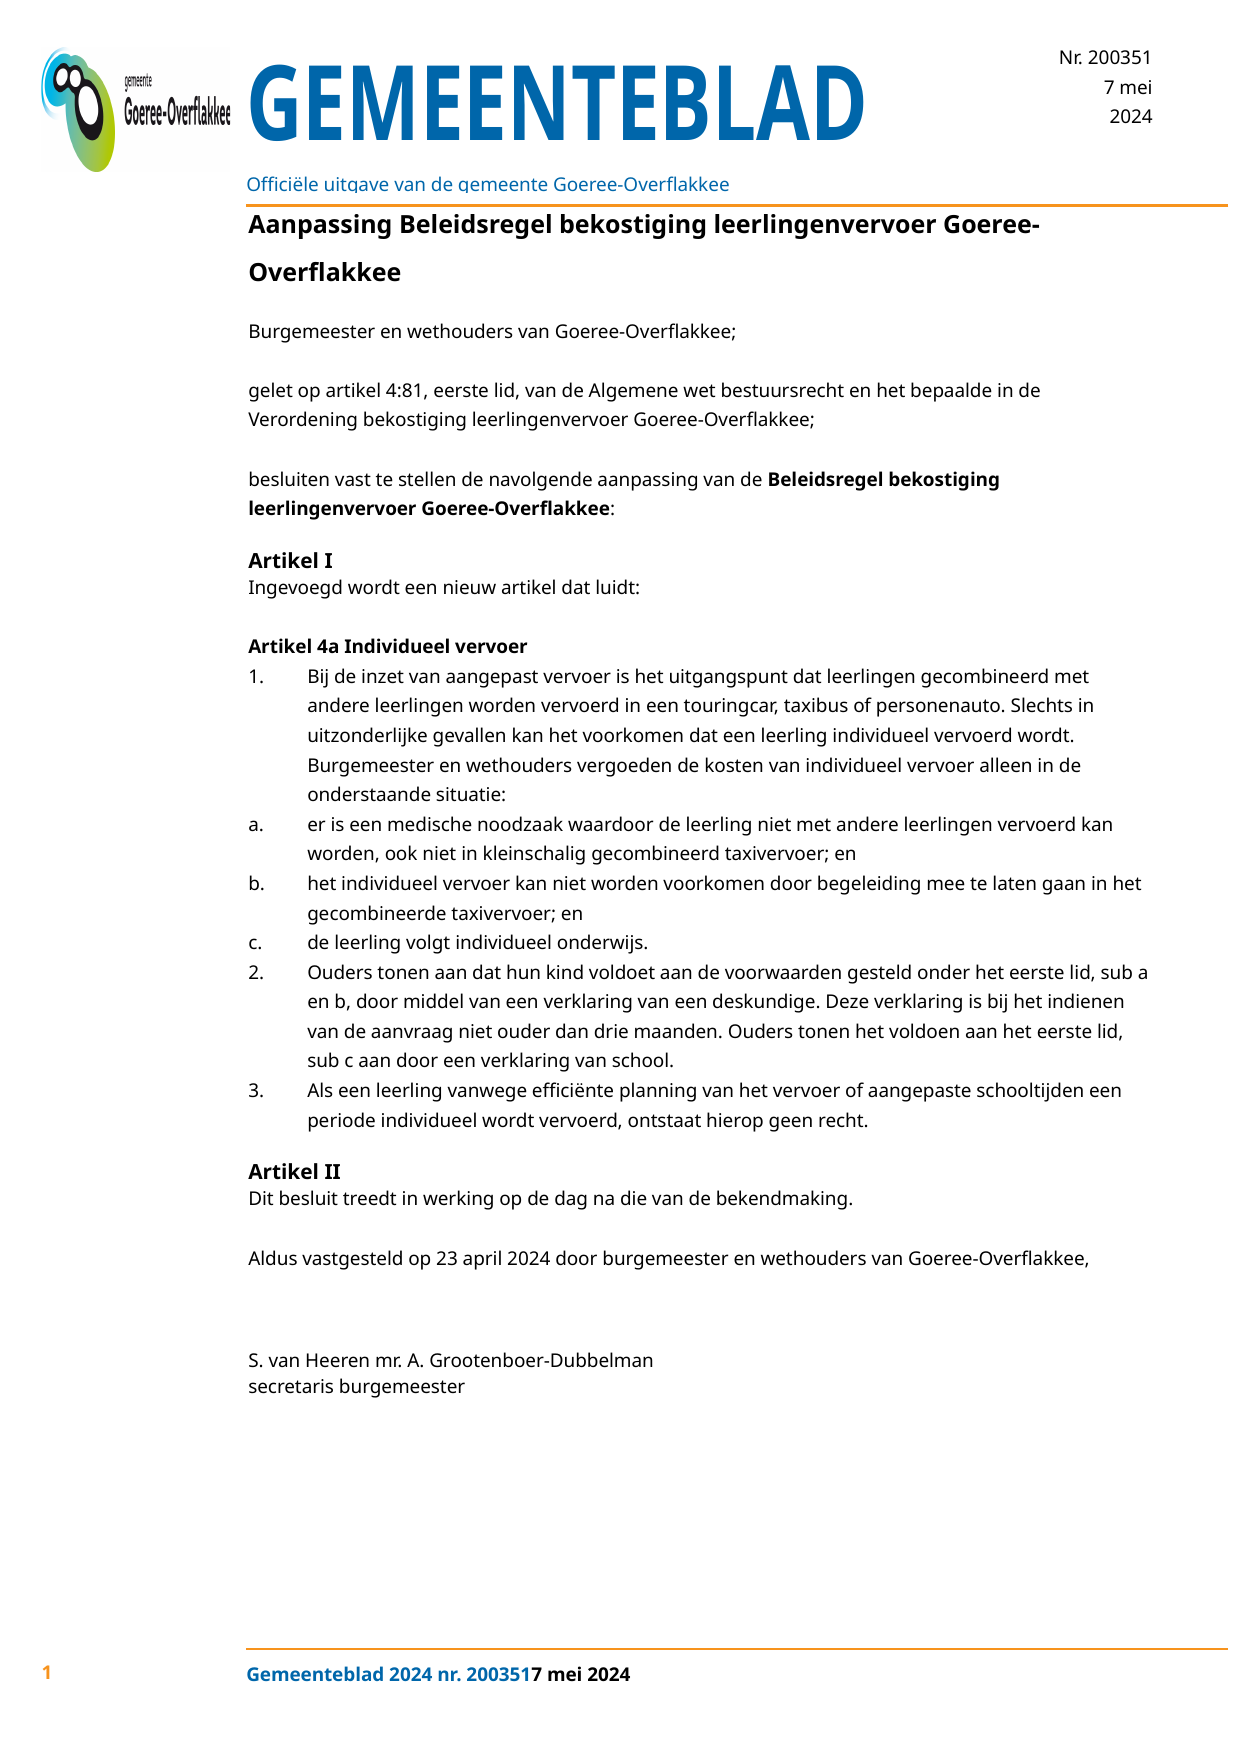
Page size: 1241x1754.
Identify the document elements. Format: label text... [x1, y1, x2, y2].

text Aanpassing Beleidsregel bekostiging leerlingenvervoer Goeree-Overflakkee [248, 207, 1152, 288]
list Bij de inzet van aangepast vervoer is het uitgangspunt dat leerlingen gecombineerd met andere leerlingen worden vervoerd in een touringcar, taxibus of personenauto. Slechts in uitzonderlijke gevallen kan het voorkomen dat een leerling individueel vervoerd wordt. Burgemeester en wethouders vergoeden de kosten van individueel vervoer alleen in de onderstaande situatie: [248, 663, 1152, 807]
text secretaris burgemeester [248, 1373, 1152, 1399]
list er is een medische noodzaak waardoor de leerling niet met andere leerlingen vervoerd kan worden, ook niet in kleinschalig gecombineerd taxivervoer; en [248, 811, 1152, 866]
text Ingevoegd wordt een nieuw artikel dat luidt: [248, 574, 1152, 600]
list Ouders tonen aan dat hun kind voldoet aan de voorwaarden gesteld onder het eerste lid, sub a en b, door middel van een verklaring van een deskundige. Deze verklaring is bij het indienen van de aanvraag niet ouder dan drie maanden. Ouders tonen het voldoen aan het eerste lid, sub c aan door een verklaring van school. [248, 959, 1152, 1073]
list het individueel vervoer kan niet worden voorkomen door begeleiding mee te laten gaan in het gecombineerde taxivervoer; en [248, 870, 1152, 925]
text besluiten vast te stellen de navolgende aanpassing van de Beleidsregel bekostiging leerlingenvervoer Goeree-Overflakkee: [248, 466, 1152, 521]
text Artikel I [248, 546, 1152, 574]
text Artikel II [248, 1157, 1152, 1186]
text S. van Heeren mr. A. Grootenboer-Dubbelman [248, 1348, 1152, 1373]
list Als een leerling vanwege efficiënte planning van het vervoer of aangepaste schooltijden een periode individueel wordt vervoerd, ontstaat hierop geen recht. [248, 1077, 1152, 1132]
text Burgemeester en wethouders van Goeree-Overflakkee; [248, 318, 1152, 344]
text gelet op artikel 4:81, eerste lid, van de Algemene wet bestuursrecht en het bepaalde in de Verordening bekostiging leerlingenvervoer Goeree-Overflakkee; [248, 377, 1152, 432]
list de leerling volgt individueel onderwijs. [248, 929, 1152, 955]
text Artikel 4a Individueel vervoer [248, 633, 1152, 659]
text Dit besluit treedt in werking op de dag na die van de bekendmaking. [248, 1186, 1152, 1211]
picture [41, 47, 231, 172]
text Aldus vastgesteld op 23 april 2024 door burgemeester en wethouders van Goeree-Overflakkee, [248, 1245, 1152, 1271]
